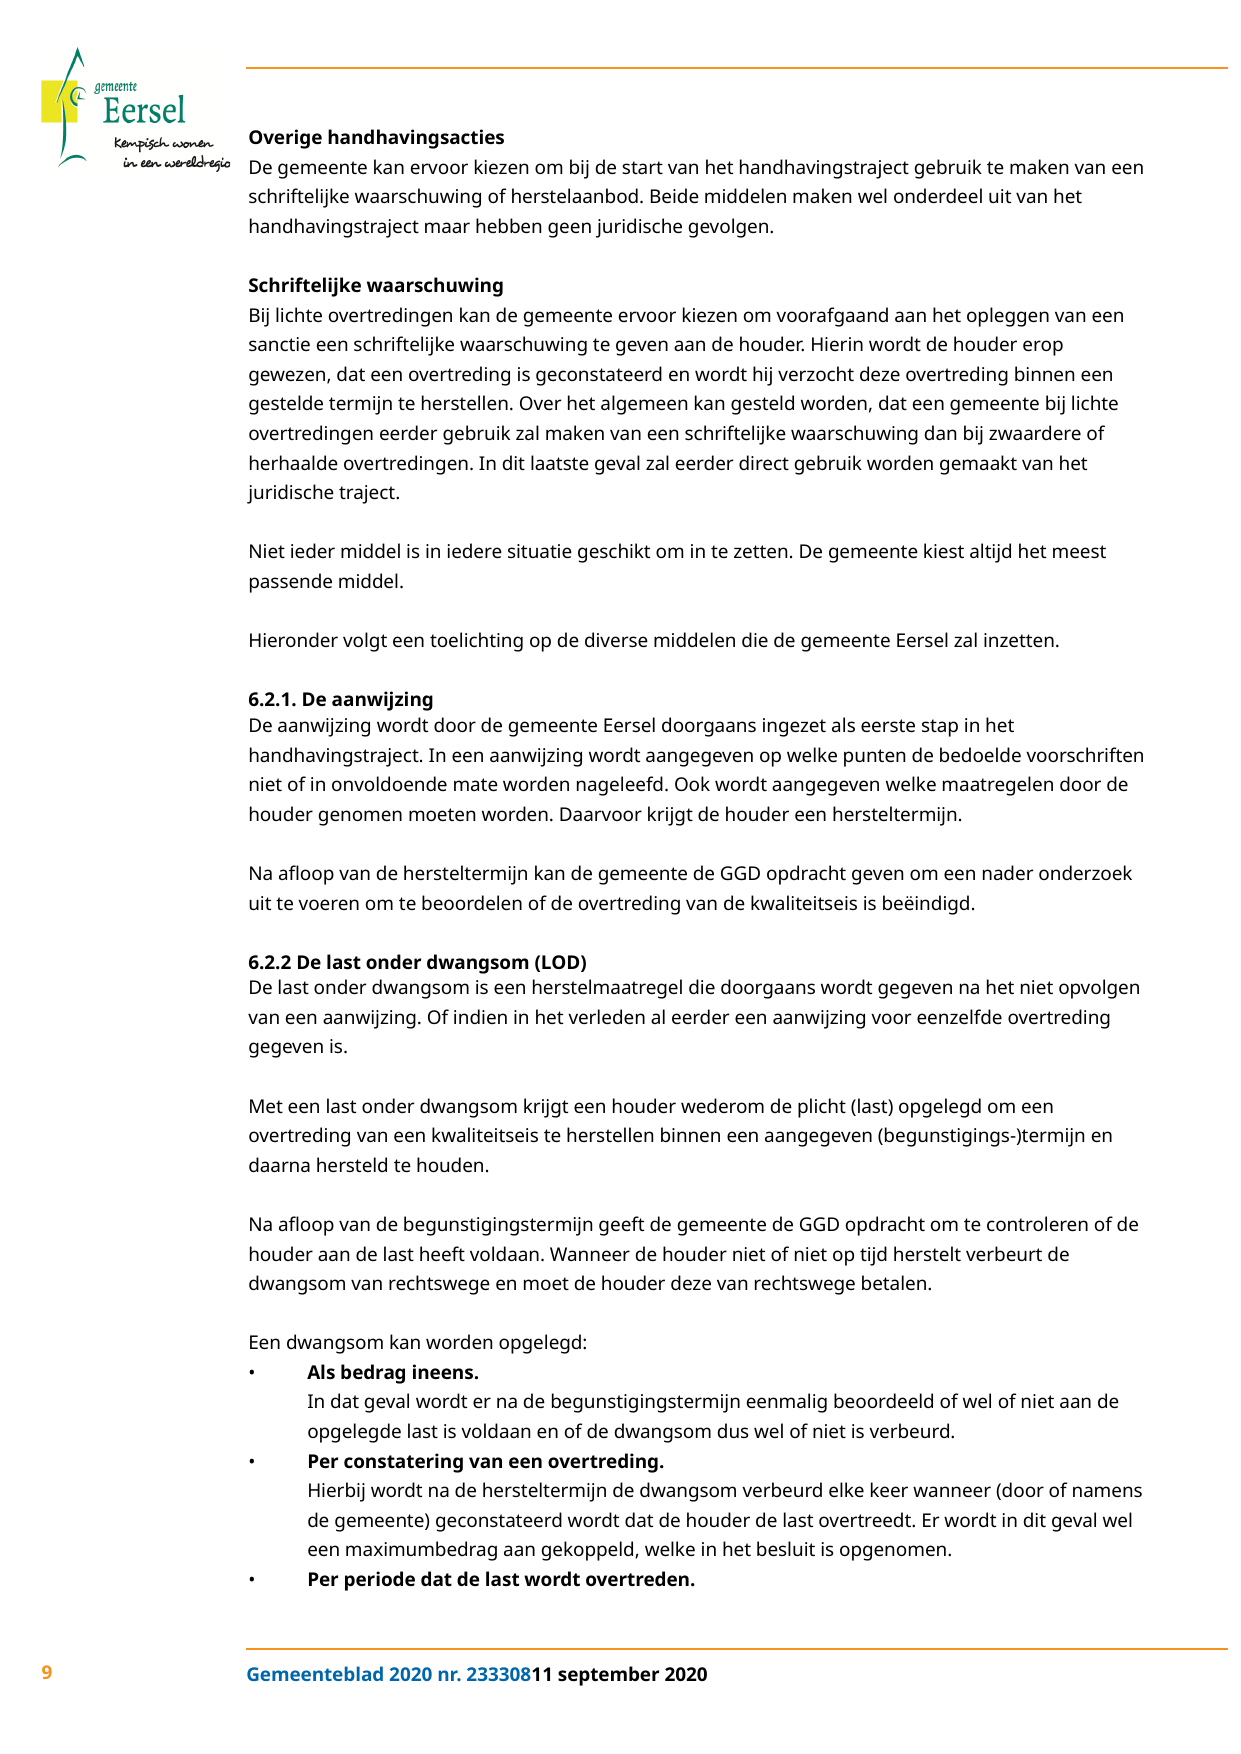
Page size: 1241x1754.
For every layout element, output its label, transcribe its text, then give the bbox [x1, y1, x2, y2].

text De last onder dwangsom is een herstelmaatregel die doorgaans wordt gegeven na het niet opvolgen van een aanwijzing. Of indien in het verleden al eerder een aanwijzing voor eenzelfde overtreding gegeven is. [248, 974, 1152, 1059]
list Hierbij wordt na de hersteltermijn de dwangsom verbeurd elke keer wanneer (door of namens de gemeente) geconstateerd wordt dat de houder de last overtreedt. Er wordt in dit geval wel een maximumbedrag aan gekoppeld, welke in het besluit is opgenomen. [248, 1477, 1152, 1562]
text De aanwijzing wordt door de gemeente Eersel doorgaans ingezet als eerste stap in het handhavingstraject. In een aanwijzing wordt aangegeven op welke punten de bedoelde voorschriften niet of in onvoldoende mate worden nageleefd. Ook wordt aangegeven welke maatregelen door de houder genomen moeten worden. Daarvoor krijgt de houder een hersteltermijn. [248, 712, 1152, 827]
text Een dwangsom kan worden opgelegd: [248, 1329, 1152, 1355]
text De gemeente kan ervoor kiezen om bij de start van het handhavingstraject gebruik te maken van een schriftelijke waarschuwing of herstelaanbod. Beide middelen maken wel onderdeel uit van het handhavingstraject maar hebben geen juridische gevolgen. [248, 154, 1152, 239]
text Overige handhavingsacties [248, 124, 1152, 150]
text Bij lichte overtredingen kan de gemeente ervoor kiezen om voorafgaand aan het opleggen van een sanctie een schriftelijke waarschuwing te geven aan de houder. Hierin wordt de houder erop gewezen, dat een overtreding is geconstateerd en wordt hij verzocht deze overtreding binnen een gestelde termijn te herstellen. Over het algemeen kan gesteld worden, dat een gemeente bij lichte overtredingen eerder gebruik zal maken van een schriftelijke waarschuwing dan bij zwaardere of herhaalde overtredingen. In dit laatste geval zal eerder direct gebruik worden gemaakt van het juridische traject. [248, 302, 1152, 505]
text Na afloop van de begunstigingstermijn geeft de gemeente de GGD opdracht om te controleren of de houder aan de last heeft voldaan. Wanneer de houder niet of niet op tijd herstelt verbeurt de dwangsom van rechtswege en moet de houder deze van rechtswege betalen. [248, 1211, 1152, 1296]
text 6.2.2 De last onder dwangsom (LOD) [248, 949, 1152, 974]
list Per periode dat de last wordt overtreden. [248, 1566, 1152, 1592]
list Per constatering van een overtreding. [248, 1448, 1152, 1474]
list Als bedrag ineens. [248, 1359, 1152, 1385]
text Niet ieder middel is in iedere situatie geschikt om in te zetten. De gemeente kiest altijd het meest passende middel. [248, 538, 1152, 594]
text Schriftelijke waarschuwing [248, 272, 1152, 298]
text 6.2.1. De aanwijzing [248, 686, 1152, 712]
picture [41, 47, 231, 172]
text Hieronder volgt een toelichting op de diverse middelen die de gemeente Eersel zal inzetten. [248, 627, 1152, 653]
text Na afloop van de hersteltermijn kan de gemeente de GGD opdracht geven om een nader onderzoek uit te voeren om te beoordelen of de overtreding van de kwaliteitseis is beëindigd. [248, 860, 1152, 915]
list In dat geval wordt er na de begunstigingstermijn eenmalig beoordeeld of wel of niet aan de opgelegde last is voldaan en of de dwangsom dus wel of niet is verbeurd. [248, 1389, 1152, 1444]
text Met een last onder dwangsom krijgt een houder wederom de plicht (last) opgelegd om een overtreding van een kwaliteitseis te herstellen binnen een aangegeven (begunstigings-)termijn en daarna hersteld te houden. [248, 1093, 1152, 1178]
